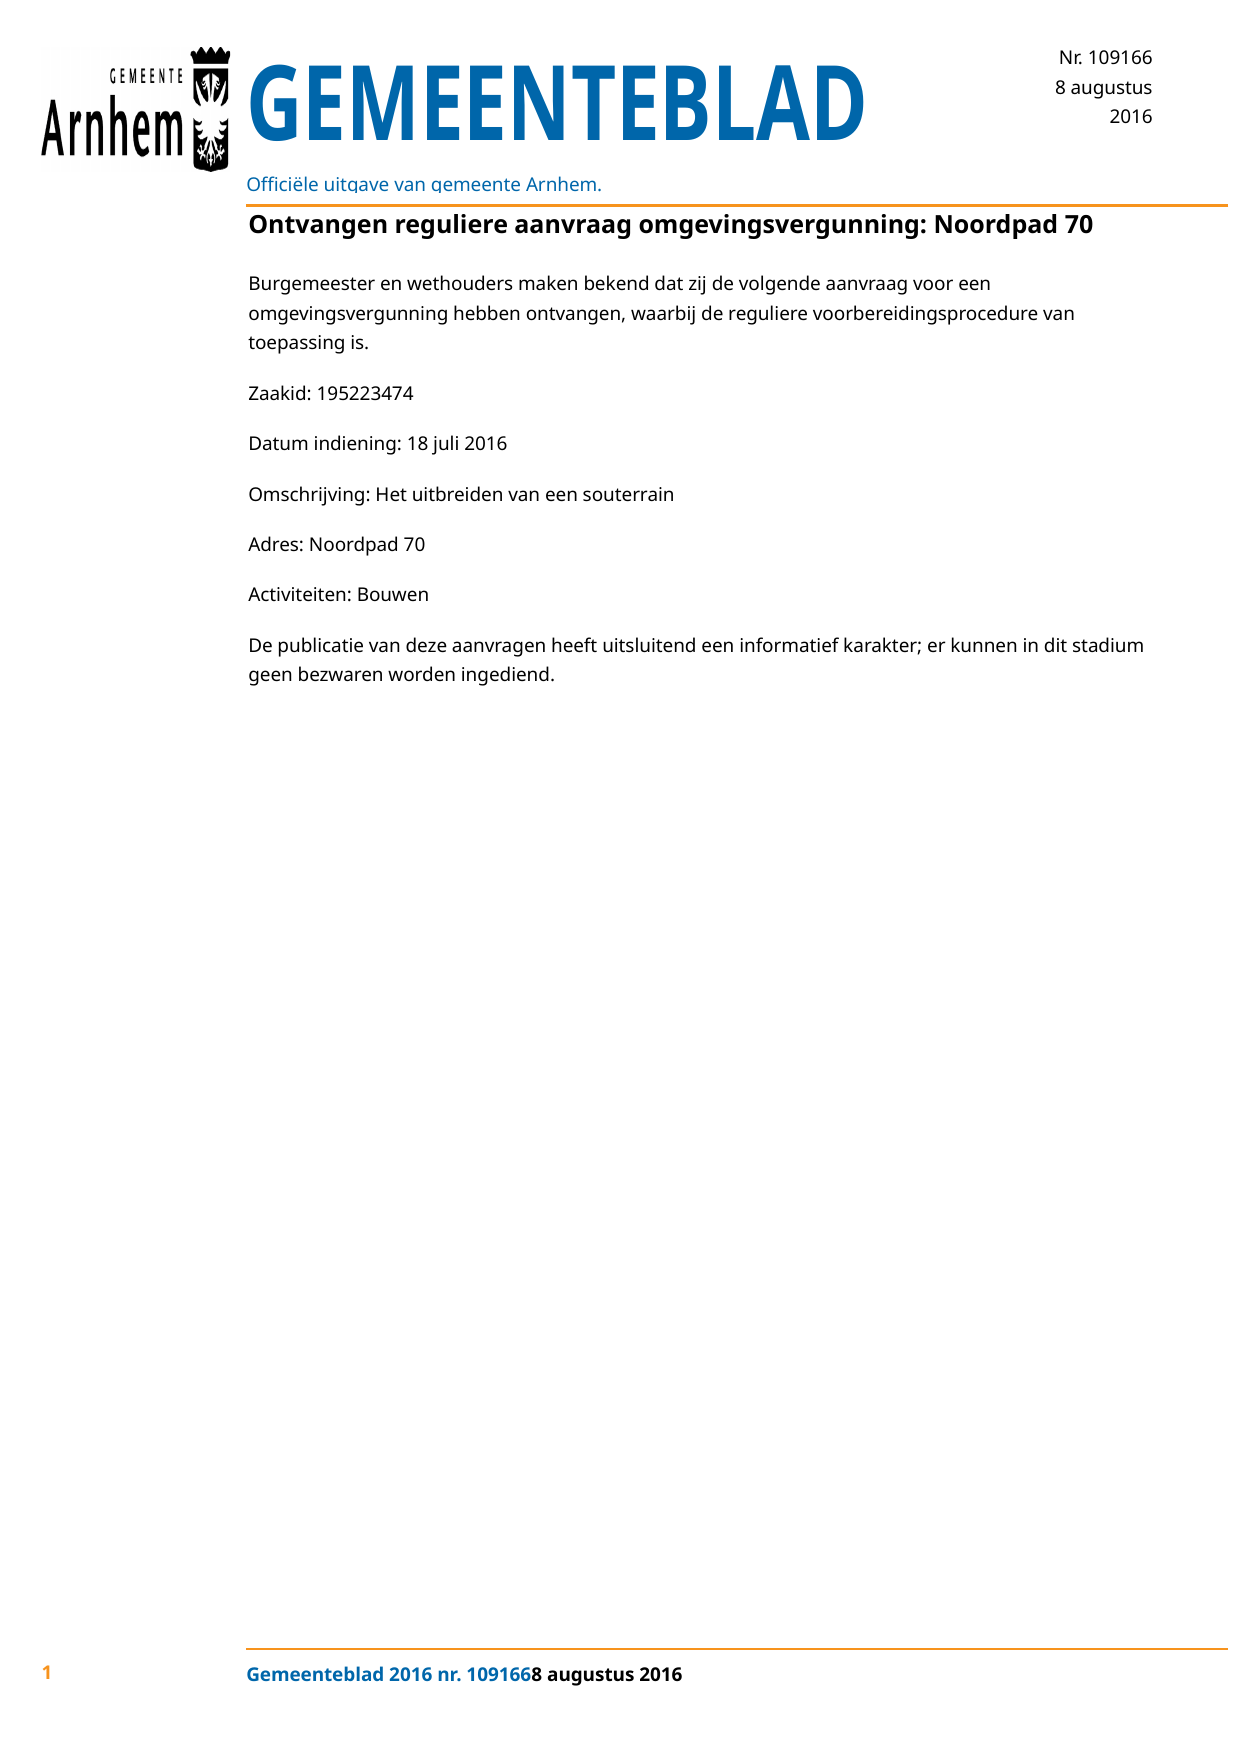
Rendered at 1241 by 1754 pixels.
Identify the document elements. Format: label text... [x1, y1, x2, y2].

text Datum indiening: 18 juli 2016 [248, 430, 1152, 456]
picture [41, 47, 231, 172]
text Omschrijving: Het uitbreiden van een souterrain [248, 481, 1152, 506]
text Ontvangen reguliere aanvraag omgevingsvergunning: Noordpad 70 [248, 207, 1152, 241]
text Activiteiten: Bouwen [248, 582, 1152, 607]
text De publicatie van deze aanvragen heeft uitsluitend een informatief karakter; er kunnen in dit stadium geen bezwaren worden ingediend. [248, 632, 1152, 687]
text Burgemeester en wethouders maken bekend dat zij de volgende aanvraag voor een omgevingsvergunning hebben ontvangen, waarbij de reguliere voorbereidingsprocedure van toepassing is. [248, 270, 1152, 355]
text Adres: Noordpad 70 [248, 531, 1152, 557]
text Zaakid: 195223474 [248, 380, 1152, 406]
